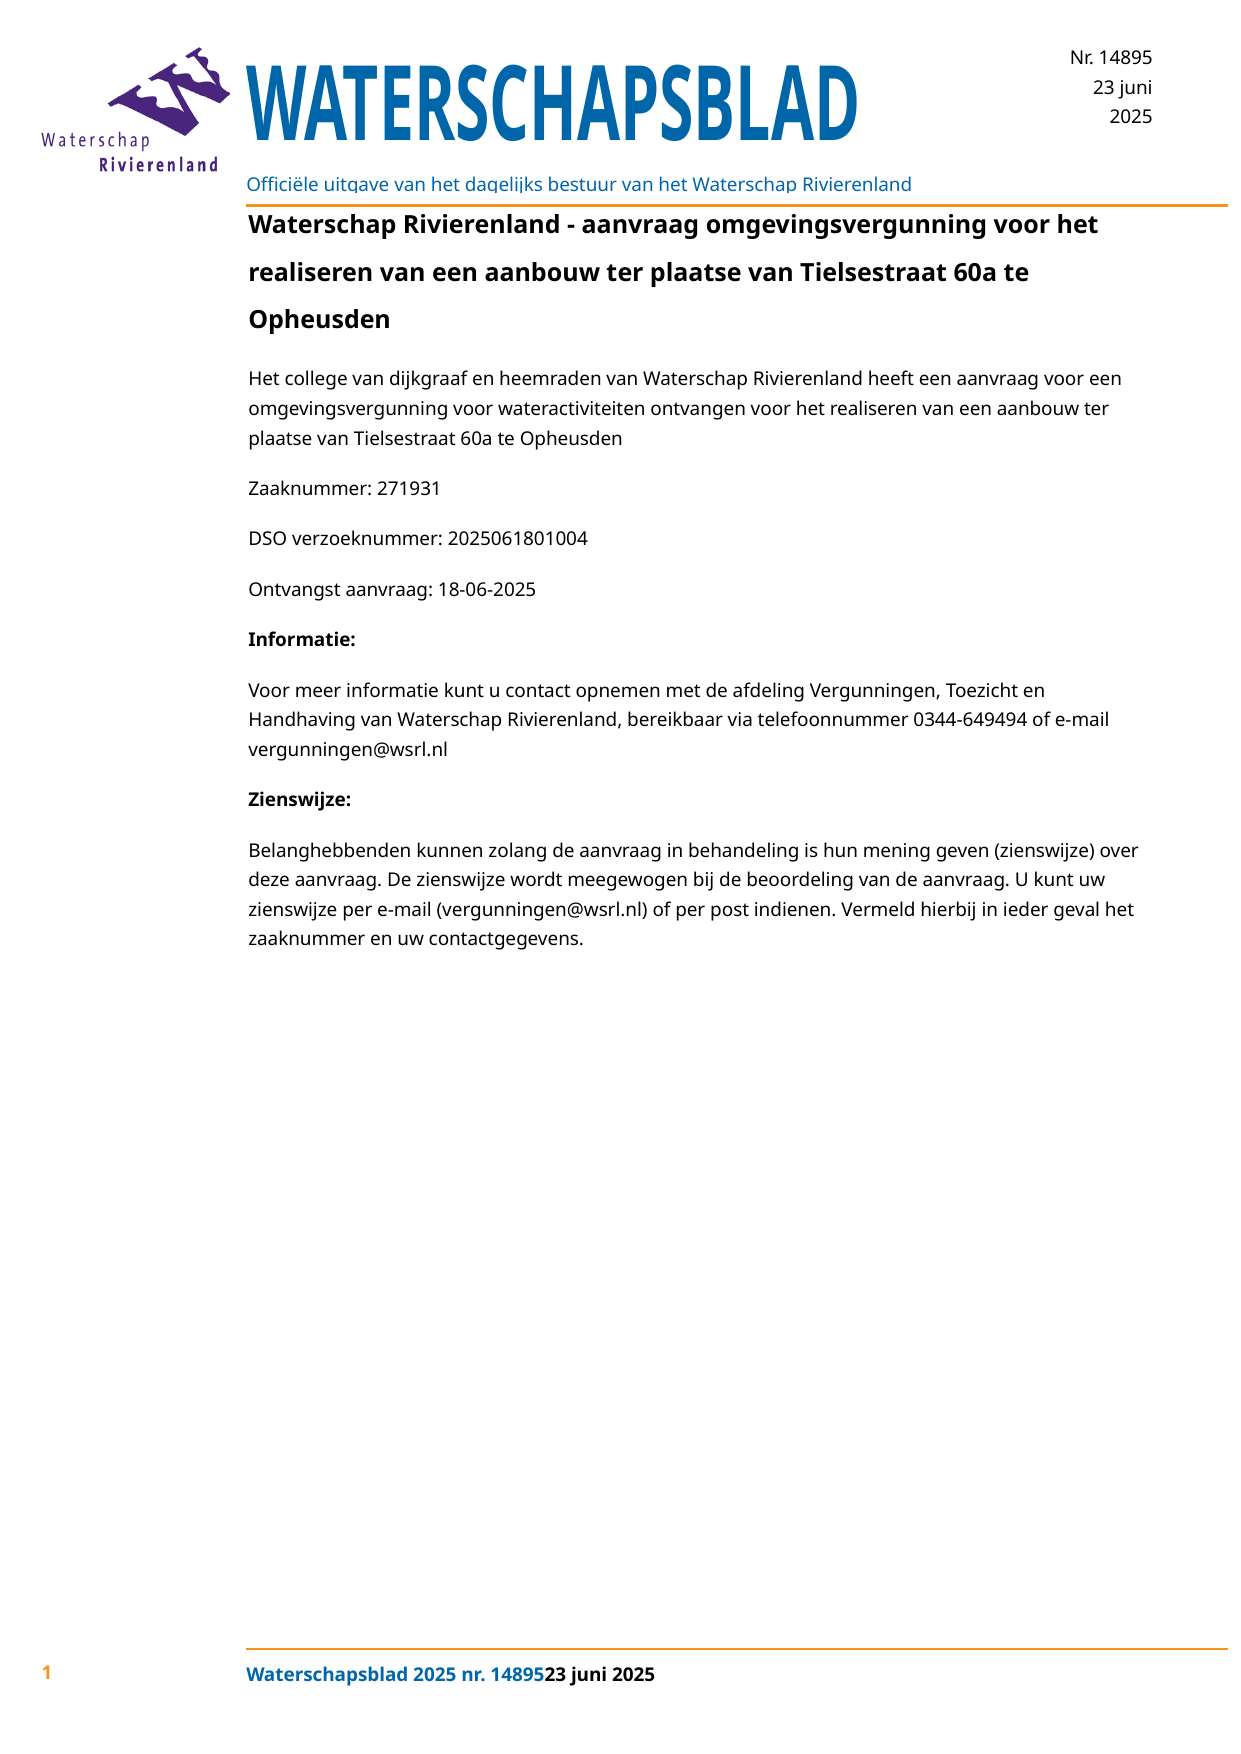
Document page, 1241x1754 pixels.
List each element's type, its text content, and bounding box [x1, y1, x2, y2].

text Ontvangst aanvraag: 18-06-2025 [248, 576, 1152, 602]
text Voor meer informatie kunt u contact opnemen met de afdeling Vergunningen, Toezicht en Handhaving van Waterschap Rivierenland, bereikbaar via telefoonnummer 0344-649494 of e-mail vergunningen@wsrl.nl [248, 677, 1152, 762]
text Waterschap Rivierenland - aanvraag omgevingsvergunning voor het realiseren van een aanbouw ter plaatse van Tielsestraat 60a te Opheusden [248, 207, 1152, 336]
text DSO verzoeknummer: 2025061801004 [248, 526, 1152, 551]
text Informatie: [248, 626, 1152, 652]
text Zaaknummer: 271931 [248, 475, 1152, 501]
text Belanghebbenden kunnen zolang de aanvraag in behandeling is hun mening geven (zienswijze) over deze aanvraag. De zienswijze wordt meegewogen bij de beoordeling van de aanvraag. U kunt uw zienswijze per e-mail (vergunningen@wsrl.nl) of per post indienen. Vermeld hierbij in ieder geval het zaaknummer en uw contactgegevens. [248, 837, 1152, 951]
text Zienswijze: [248, 786, 1152, 812]
picture [41, 47, 231, 172]
text Het college van dijkgraaf en heemraden van Waterschap Rivierenland heeft een aanvraag voor een omgevingsvergunning voor wateractiviteiten ontvangen voor het realiseren van een aanbouw ter plaatse van Tielsestraat 60a te Opheusden [248, 366, 1152, 450]
